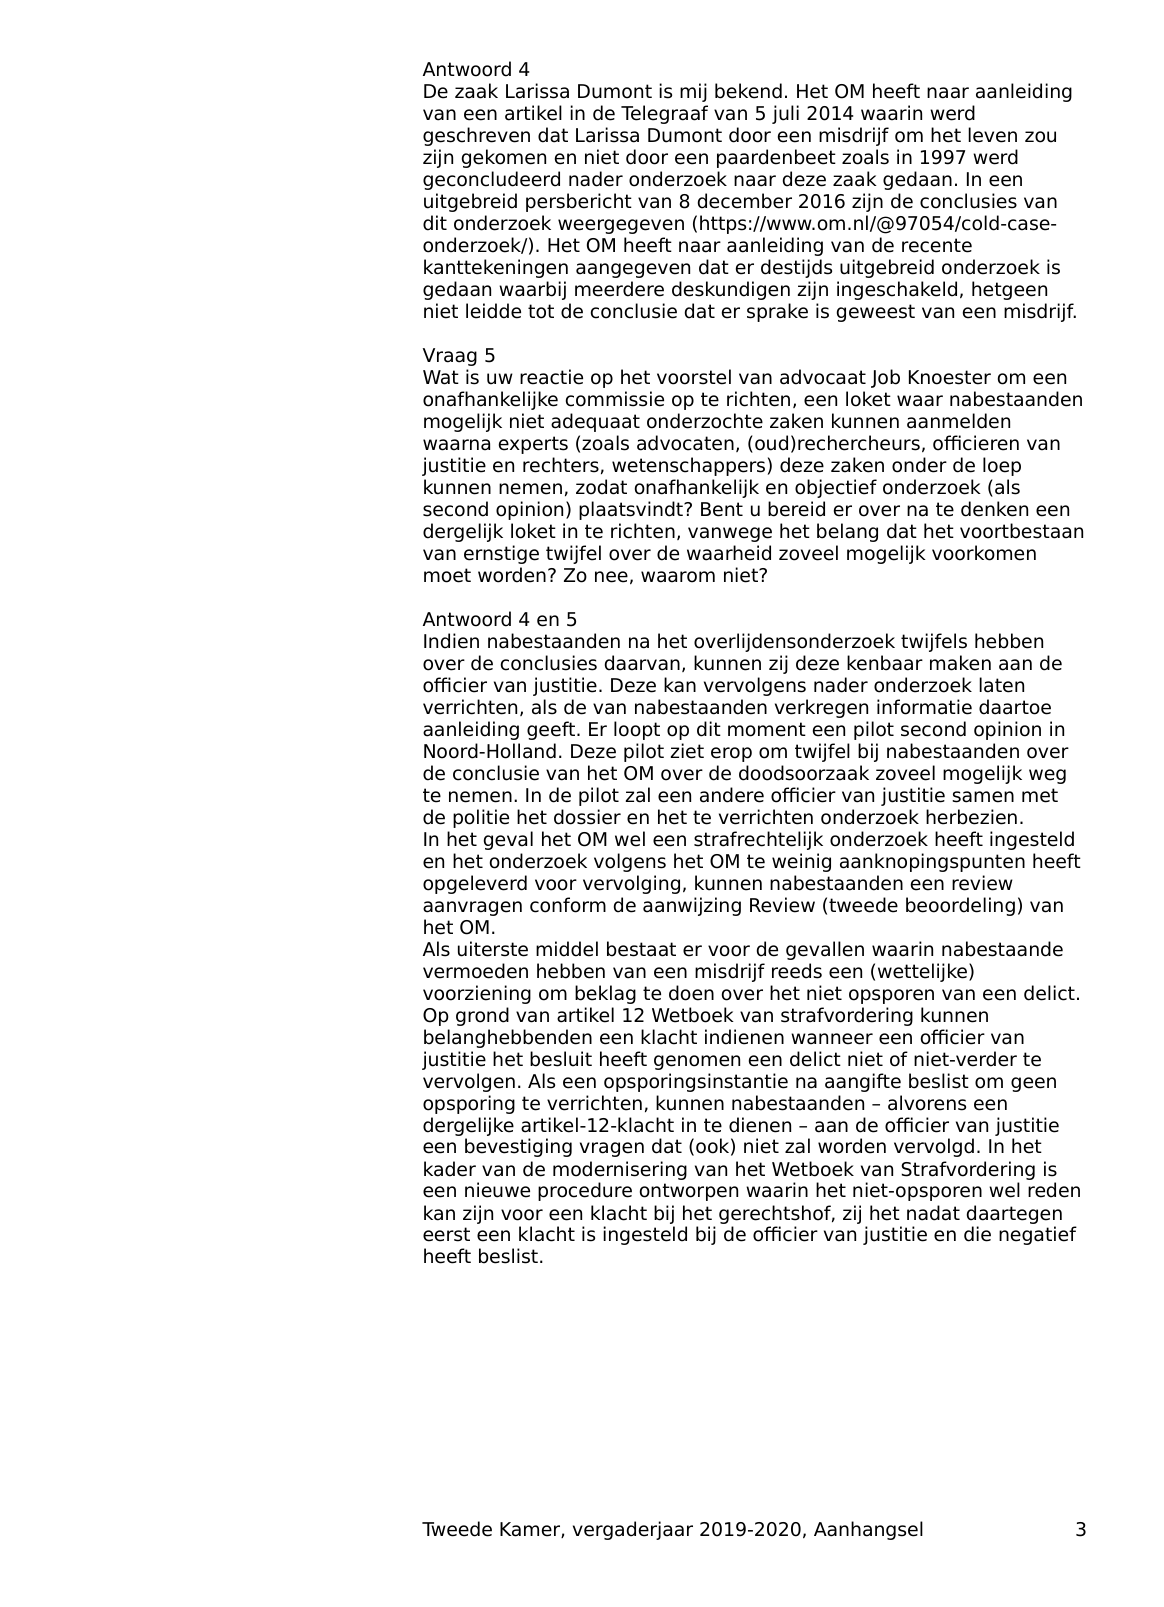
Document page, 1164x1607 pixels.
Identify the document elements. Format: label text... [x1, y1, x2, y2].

text Antwoord 4 en 5 [422, 609, 1087, 631]
text Antwoord 4 [422, 59, 1087, 81]
text Indien nabestaanden na het overlijdensonderzoek twijfels hebben over de conclusies daarvan, kunnen zij deze kenbaar maken aan de officier van justitie. Deze kan vervolgens nader onderzoek laten verrichten, als de van nabestaanden verkregen informatie daartoe aanleiding geeft. Er loopt op dit moment een pilot second opinion in Noord-Holland. Deze pilot ziet erop om twijfel bij nabestaanden over de conclusie van het OM over de doodsoorzaak zoveel mogelijk weg te nemen. In de pilot zal een andere officier van justitie samen met de politie het dossier en het te verrichten onderzoek herbezien. [422, 631, 1087, 829]
text Als uiterste middel bestaat er voor de gevallen waarin nabestaande vermoeden hebben van een misdrijf reeds een (wettelijke) voorziening om beklag te doen over het niet opsporen van een delict. Op grond van artikel 12 Wetboek van strafvordering kunnen belanghebbenden een klacht indienen wanneer een officier van justitie het besluit heeft genomen een delict niet of niet-verder te vervolgen. Als een opsporingsinstantie na aangifte beslist om geen opsporing te verrichten, kunnen nabestaanden – alvorens een dergelijke artikel-12-klacht in te dienen – aan de officier van justitie een bevestiging vragen dat (ook) niet zal worden vervolgd. In het kader van de modernisering van het Wetboek van Strafvordering is een nieuwe procedure ontworpen waarin het niet-opsporen wel reden kan zijn voor een klacht bij het gerechtshof, zij het nadat daartegen eerst een klacht is ingesteld bij de officier van justitie en die negatief heeft beslist. [422, 939, 1087, 1268]
text De zaak Larissa Dumont is mij bekend. Het OM heeft naar aanleiding van een artikel in de Telegraaf van 5 juli 2014 waarin werd geschreven dat Larissa Dumont door een misdrijf om het leven zou zijn gekomen en niet door een paardenbeet zoals in 1997 werd geconcludeerd nader onderzoek naar deze zaak gedaan. In een uitgebreid persbericht van 8 december 2016 zijn de conclusies van dit onderzoek weergegeven (https://www.om.nl/@97054/cold-case-onderzoek/). Het OM heeft naar aanleiding van de recente kanttekeningen aangegeven dat er destijds uitgebreid onderzoek is gedaan waarbij meerdere deskundigen zijn ingeschakeld, hetgeen niet leidde tot de conclusie dat er sprake is geweest van een misdrijf. [422, 81, 1087, 323]
text Wat is uw reactie op het voorstel van advocaat Job Knoester om een onafhankelijke commissie op te richten, een loket waar nabestaanden mogelijk niet adequaat onderzochte zaken kunnen aanmelden waarna experts (zoals advocaten, (oud)rechercheurs, officieren van justitie en rechters, wetenschappers) deze zaken onder de loep kunnen nemen, zodat onafhankelijk en objectief onderzoek (als second opinion) plaatsvindt? Bent u bereid er over na te denken een dergelijk loket in te richten, vanwege het belang dat het voortbestaan van ernstige twijfel over de waarheid zoveel mogelijk voorkomen moet worden? Zo nee, waarom niet? [422, 367, 1087, 587]
text In het geval het OM wel een strafrechtelijk onderzoek heeft ingesteld en het onderzoek volgens het OM te weinig aanknopingspunten heeft opgeleverd voor vervolging, kunnen nabestaanden een review aanvragen conform de aanwijzing Review (tweede beoordeling) van het OM. [422, 829, 1087, 939]
text Vraag 5 [422, 345, 1087, 367]
